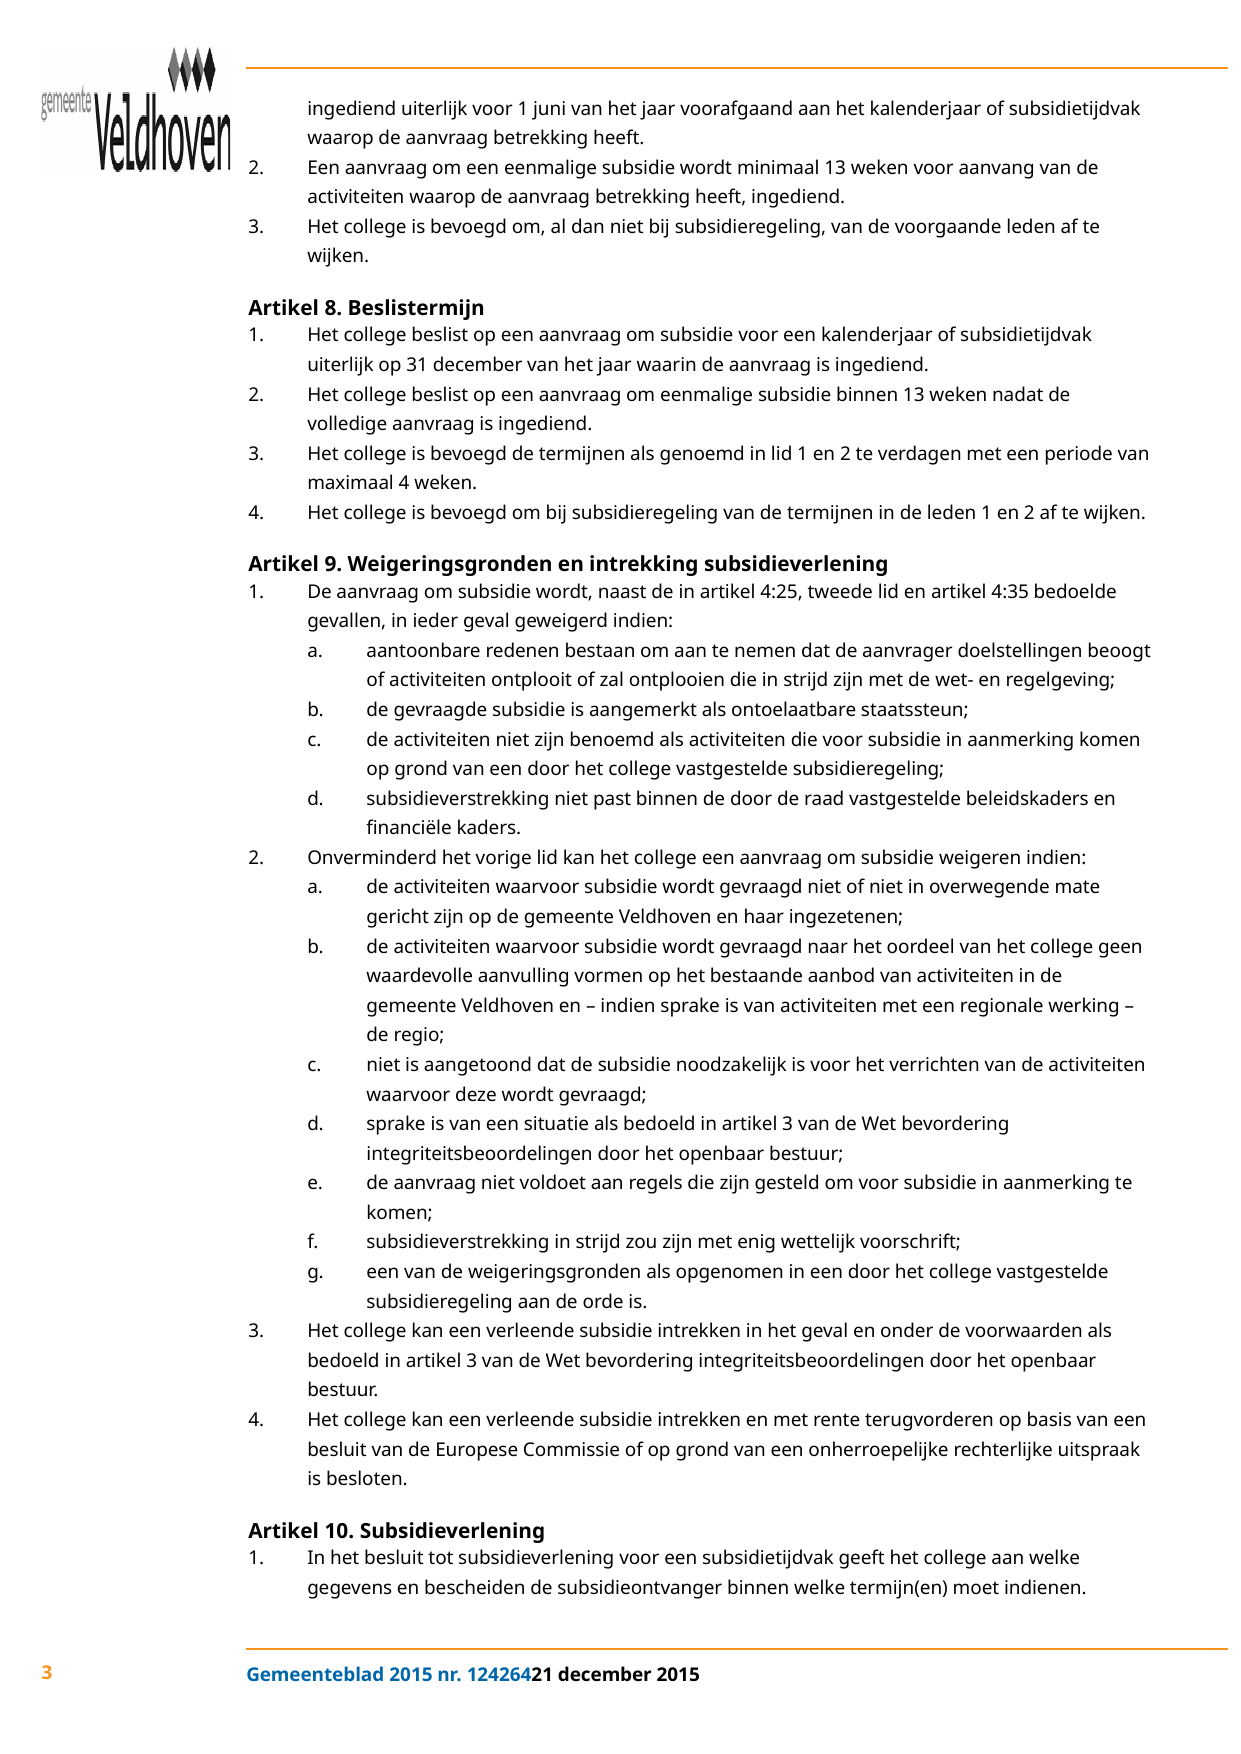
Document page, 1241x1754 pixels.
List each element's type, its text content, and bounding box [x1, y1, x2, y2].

list Het college beslist op een aanvraag om eenmalige subsidie binnen 13 weken nadat de volledige aanvraag is ingediend. [248, 381, 1152, 436]
list In het besluit tot subsidieverlening voor een subsidietijdvak geeft het college aan welke gegevens en bescheiden de subsidieontvanger binnen welke termijn(en) moet indienen. [248, 1544, 1152, 1599]
list Het college is bevoegd om bij subsidieregeling van de termijnen in de leden 1 en 2 af te wijken. [248, 499, 1152, 525]
list Onverminderd het vorige lid kan het college een aanvraag om subsidie weigeren indien: [248, 844, 1152, 870]
picture [41, 47, 231, 172]
list de aanvraag niet voldoet aan regels die zijn gesteld om voor subsidie in aanmerking te komen; [307, 1169, 1152, 1225]
list een van de weigeringsgronden als opgenomen in een door het college vastgestelde subsidieregeling aan de orde is. [307, 1258, 1152, 1314]
list ingediend uiterlijk voor 1 juni van het jaar voorafgaand aan het kalenderjaar of subsidietijdvak waarop de aanvraag betrekking heeft. [248, 95, 1152, 150]
list aantoonbare redenen bestaan om aan te nemen dat de aanvrager doelstellingen beoogt of activiteiten ontplooit of zal ontplooien die in strijd zijn met de wet- en regelgeving; [307, 637, 1152, 692]
list niet is aangetoond dat de subsidie noodzakelijk is voor het verrichten van de activiteiten waarvoor deze wordt gevraagd; [307, 1051, 1152, 1107]
list sprake is van een situatie als bedoeld in artikel 3 van de Wet bevordering integriteitsbeoordelingen door het openbaar bestuur; [307, 1110, 1152, 1166]
list subsidieverstrekking in strijd zou zijn met enig wettelijk voorschrift; [307, 1229, 1152, 1254]
list Het college kan een verleende subsidie intrekken in het geval en onder de voorwaarden als bedoeld in artikel 3 van de Wet bevordering integriteitsbeoordelingen door het openbaar bestuur. [248, 1317, 1152, 1402]
text Artikel 9. Weigeringsgronden en intrekking subsidieverlening [248, 549, 1152, 578]
list De aanvraag om subsidie wordt, naast de in artikel 4:25, tweede lid en artikel 4:35 bedoelde gevallen, in ieder geval geweigerd indien: [248, 578, 1152, 633]
list de activiteiten waarvoor subsidie wordt gevraagd naar het oordeel van het college geen waardevolle aanvulling vormen op het bestaande aanbod van activiteiten in de gemeente Veldhoven en – indien sprake is van activiteiten met een regionale werking – de regio; [307, 933, 1152, 1047]
text Artikel 10. Subsidieverlening [248, 1516, 1152, 1544]
list de activiteiten waarvoor subsidie wordt gevraagd niet of niet in overwegende mate gericht zijn op de gemeente Veldhoven en haar ingezetenen; [307, 874, 1152, 929]
text Artikel 8. Beslistermijn [248, 293, 1152, 322]
list de activiteiten niet zijn benoemd als activiteiten die voor subsidie in aanmerking komen op grond van een door het college vastgestelde subsidieregeling; [307, 726, 1152, 781]
list Het college is bevoegd om, al dan niet bij subsidieregeling, van de voorgaande leden af te wijken. [248, 213, 1152, 268]
list Het college beslist op een aanvraag om subsidie voor een kalenderjaar of subsidietijdvak uiterlijk op 31 december van het jaar waarin de aanvraag is ingediend. [248, 322, 1152, 377]
list Het college kan een verleende subsidie intrekken en met rente terugvorderen op basis van een besluit van de Europese Commissie of op grond van een onherroepelijke rechterlijke uitspraak is besloten. [248, 1406, 1152, 1491]
list Het college is bevoegd de termijnen als genoemd in lid 1 en 2 te verdagen met een periode van maximaal 4 weken. [248, 440, 1152, 495]
list subsidieverstrekking niet past binnen de door de raad vastgestelde beleidskaders en financiële kaders. [307, 785, 1152, 840]
list de gevraagde subsidie is aangemerkt als ontoelaatbare staatssteun; [307, 696, 1152, 722]
list Een aanvraag om een eenmalige subsidie wordt minimaal 13 weken voor aanvang van de activiteiten waarop de aanvraag betrekking heeft, ingediend. [248, 154, 1152, 209]
